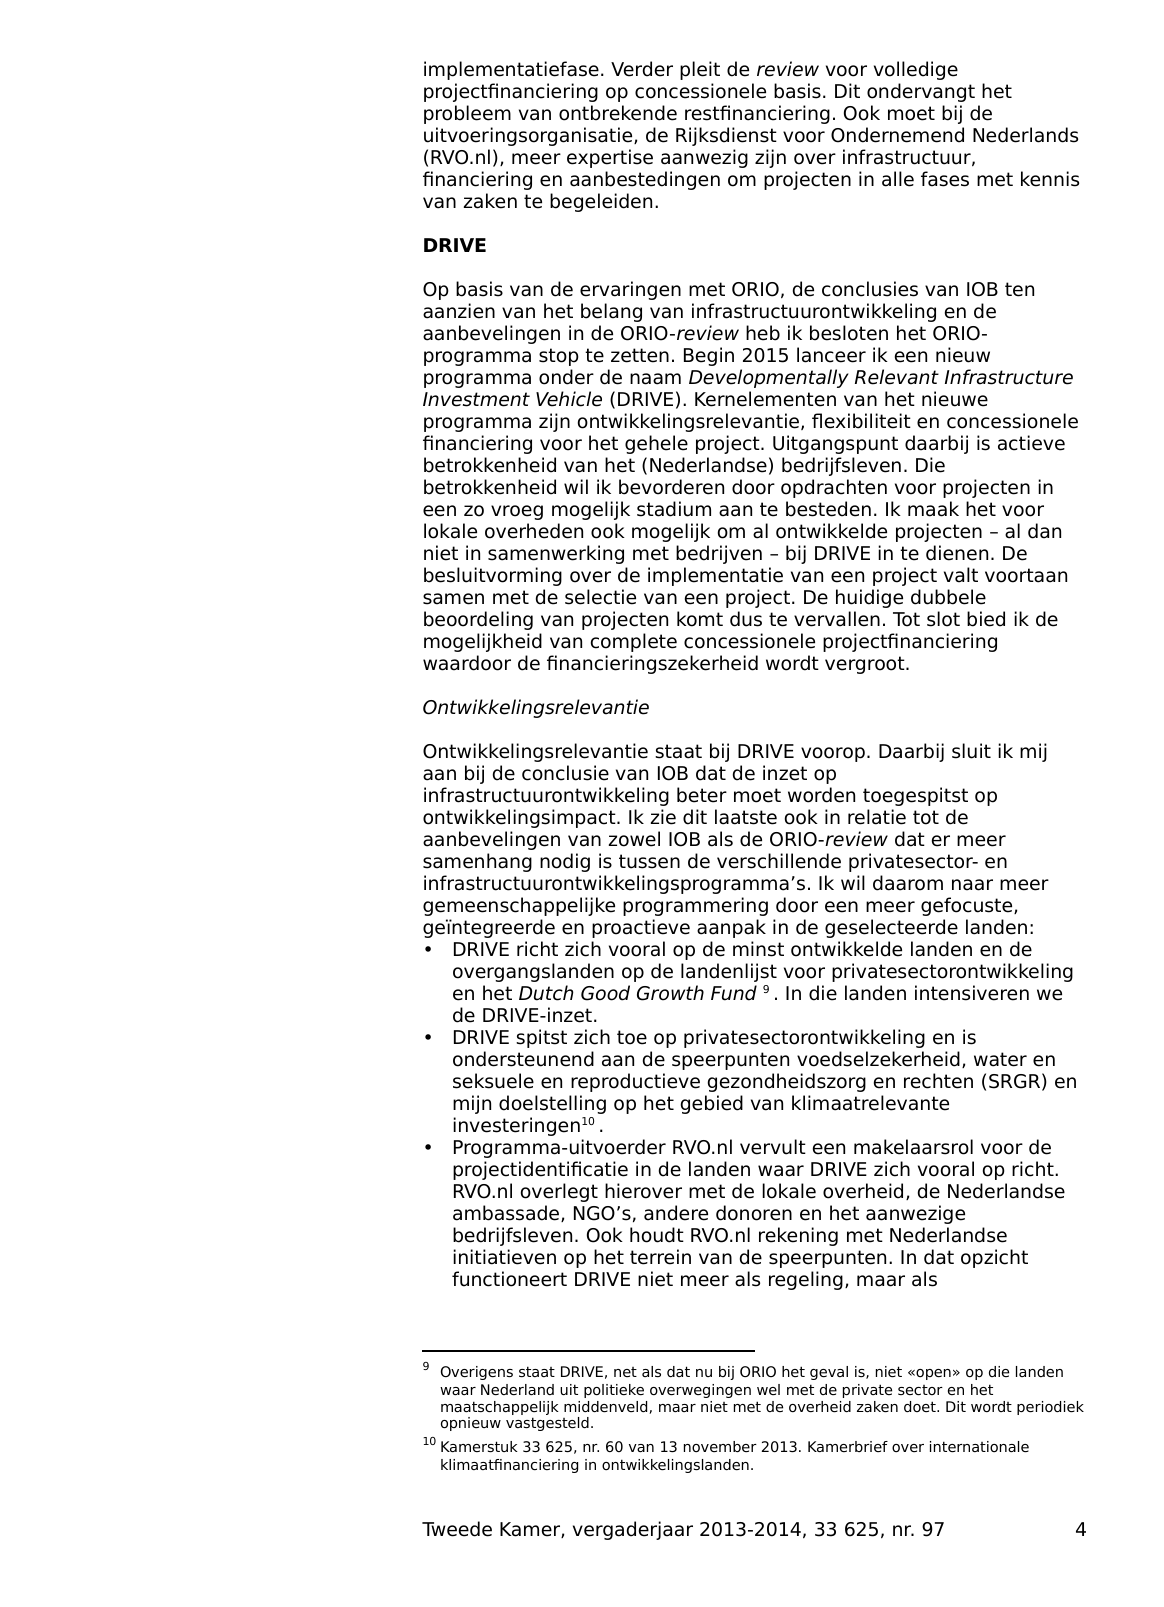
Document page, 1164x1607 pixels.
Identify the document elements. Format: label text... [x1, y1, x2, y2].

text Kamerstuk 33 625, nr. 60 van 13 november 2013. Kamerbrief over internationale klimaatfinanciering in ontwikkelingslanden. [422, 1435, 1087, 1474]
text implementatiefase. Verder pleit de review voor volledige projectfinanciering op concessionele basis. Dit ondervangt het probleem van ontbrekende restfinanciering. Ook moet bij de uitvoeringsorganisatie, de Rijksdienst voor Ondernemend Nederlands (RVO.nl), meer expertise aanwezig zijn over infrastructuur, financiering en aanbestedingen om projecten in alle fases met kennis van zaken te begeleiden. [422, 59, 1087, 213]
subtitle Ontwikkelingsrelevantie [422, 697, 1087, 719]
text • DRIVE spitst zich toe op privatesectorontwikkeling en is ondersteunend aan de speerpunten voedselzekerheid, water en seksuele en reproductieve gezondheidszorg en rechten (SRGR) en mijn doelstelling op het gebied van klimaatrelevante investeringen. [422, 1027, 1087, 1137]
text Op basis van de ervaringen met ORIO, de conclusies van IOB ten aanzien van het belang van infrastructuurontwikkeling en de aanbevelingen in de ORIO-review heb ik besloten het ORIO-programma stop te zetten. Begin 2015 lanceer ik een nieuw programma onder de naam Developmentally Relevant Infrastructure Investment Vehicle (DRIVE). Kernelementen van het nieuwe programma zijn ontwikkelingsrelevantie, flexibiliteit en concessionele financiering voor het gehele project. Uitgangspunt daarbij is actieve betrokkenheid van het (Nederlandse) bedrijfsleven. Die betrokkenheid wil ik bevorderen door opdrachten voor projecten in een zo vroeg mogelijk stadium aan te besteden. Ik maak het voor lokale overheden ook mogelijk om al ontwikkelde projecten – al dan niet in samenwerking met bedrijven – bij DRIVE in te dienen. De besluitvorming over de implementatie van een project valt voortaan samen met de selectie van een project. De huidige dubbele beoordeling van projecten komt dus te vervallen. Tot slot bied ik de mogelijkheid van complete concessionele projectfinanciering waardoor de financieringszekerheid wordt vergroot. [422, 279, 1087, 675]
subtitle DRIVE [422, 235, 1087, 257]
text • DRIVE richt zich vooral op de minst ontwikkelde landen en de overgangslanden op de landenlijst voor privatesectorontwikkeling en het Dutch Good Growth Fund . In die landen intensiveren we de DRIVE-inzet. [422, 939, 1087, 1027]
text Ontwikkelingsrelevantie staat bij DRIVE voorop. Daarbij sluit ik mij aan bij de conclusie van IOB dat de inzet op infrastructuurontwikkeling beter moet worden toegespitst op ontwikkelingsimpact. Ik zie dit laatste ook in relatie tot de aanbevelingen van zowel IOB als de ORIO-review dat er meer samenhang nodig is tussen de verschillende privatesector- en infrastructuurontwikkelingsprogramma’s. Ik wil daarom naar meer gemeenschappelijke programmering door een meer gefocuste, geïntegreerde en proactieve aanpak in de geselecteerde landen: [422, 741, 1087, 939]
text Overigens staat DRIVE, net als dat nu bij ORIO het geval is, niet «open» op die landen waar Nederland uit politieke overwegingen wel met de private sector en het maatschappelijk middenveld, maar niet met de overheid zaken doet. Dit wordt periodiek opnieuw vastgesteld. [422, 1360, 1087, 1432]
text • Programma-uitvoerder RVO.nl vervult een makelaarsrol voor de projectidentificatie in de landen waar DRIVE zich vooral op richt. RVO.nl overlegt hierover met de lokale overheid, de Nederlandse ambassade, NGO’s, andere donoren en het aanwezige bedrijfsleven. Ook houdt RVO.nl rekening met Nederlandse initiatieven op het terrein van de speerpunten. In dat opzicht functioneert DRIVE niet meer als regeling, maar als [422, 1137, 1087, 1291]
